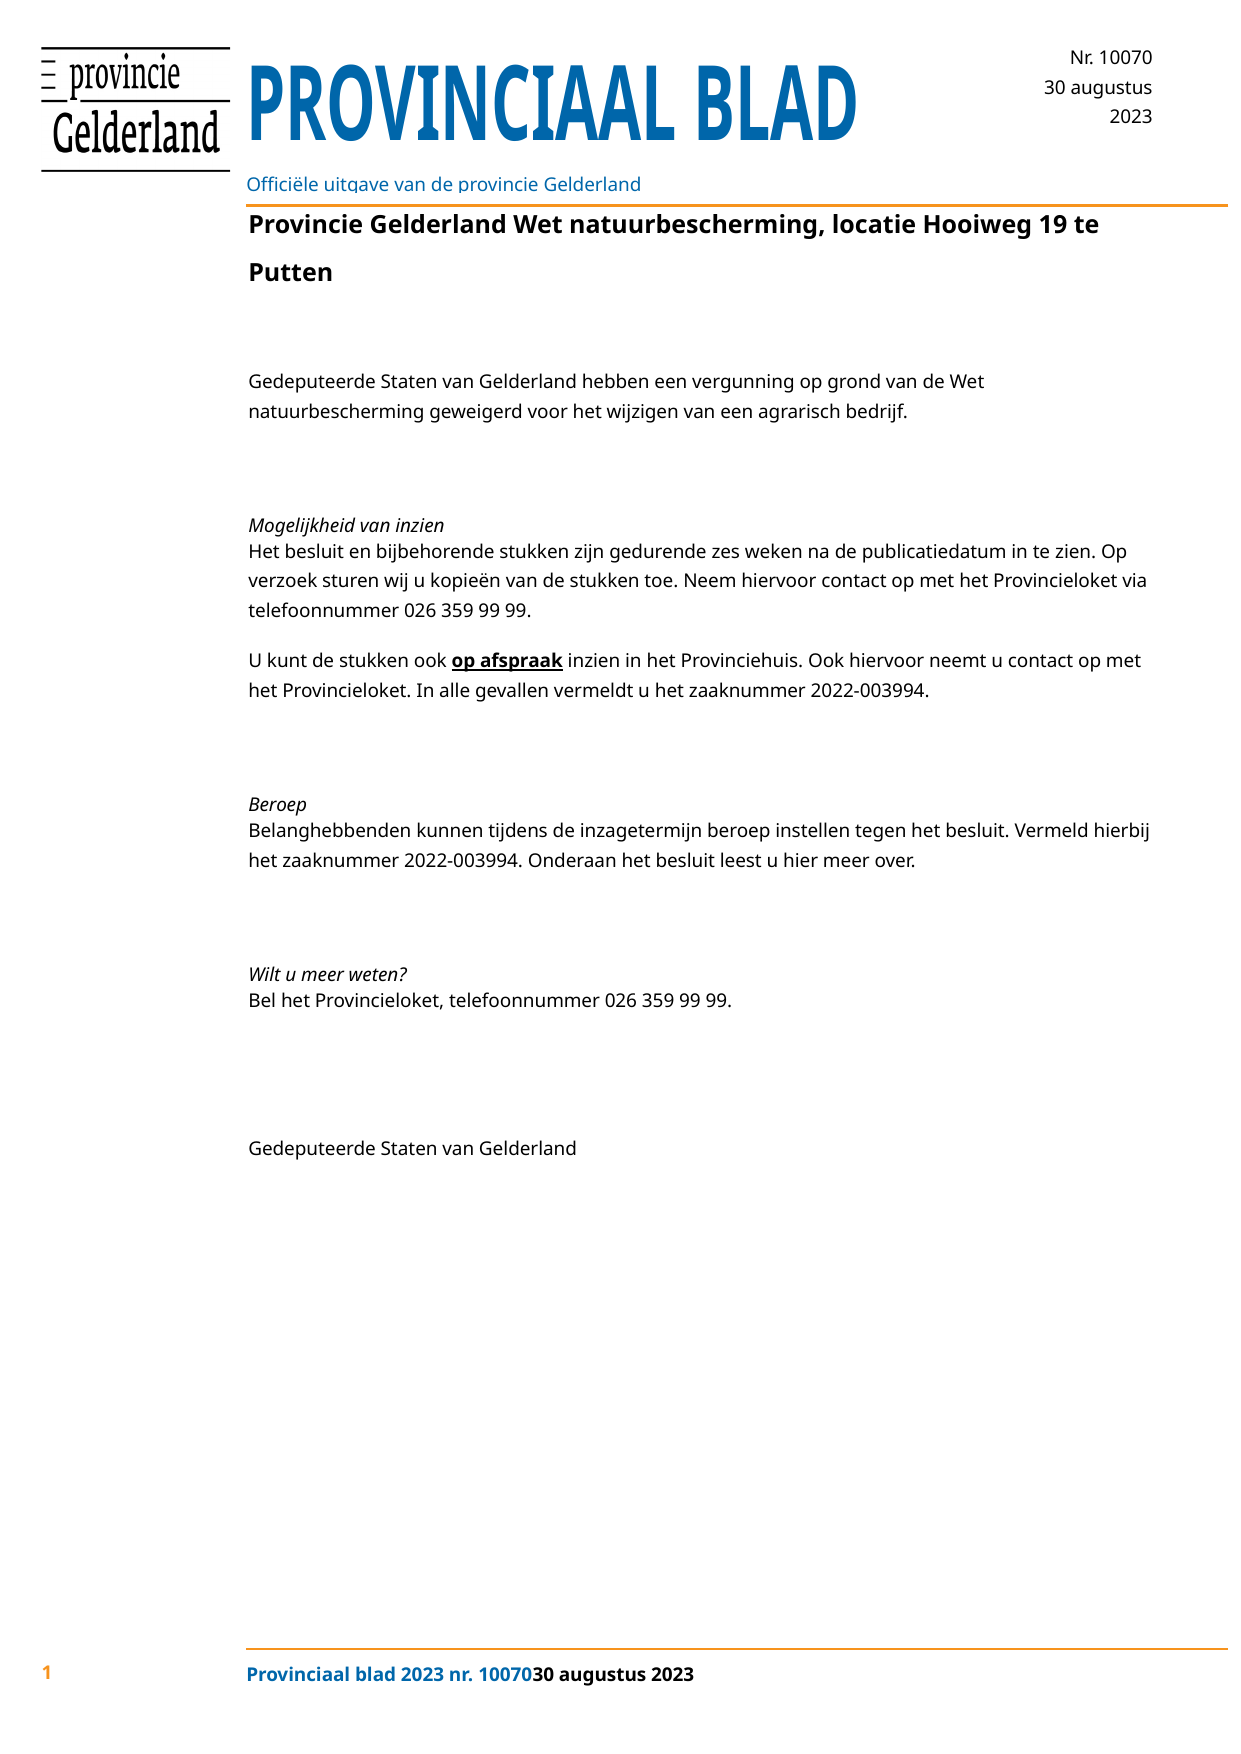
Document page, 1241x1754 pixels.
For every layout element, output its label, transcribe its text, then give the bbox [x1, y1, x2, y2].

text Bel het Provincieloket, telefoonnummer 026 359 99 99. [248, 987, 1152, 1013]
text Gedeputeerde Staten van Gelderland hebben een vergunning op grond van de Wet natuurbescherming geweigerd voor het wijzigen van een agrarisch bedrijf. [248, 368, 1152, 424]
text Het besluit en bijbehorende stukken zijn gedurende zes weken na de publicatiedatum in te zien. Op verzoek sturen wij u kopieën van de stukken toe. Neem hiervoor contact op met het Provincieloket via telefoonnummer 026 359 99 99. [248, 538, 1152, 623]
text Mogelijkheid van inzien [248, 512, 1152, 538]
text U kunt de stukken ook op afspraak inzien in het Provinciehuis. Ook hiervoor neemt u contact op met het Provincieloket. In alle gevallen vermeldt u het zaaknummer 2022-003994. [248, 648, 1152, 703]
text Beroep [248, 792, 1152, 817]
text Wilt u meer weten? [248, 961, 1152, 987]
text Belanghebbenden kunnen tijdens de inzagetermijn beroep instellen tegen het besluit. Vermeld hierbij het zaaknummer 2022-003994. Onderaan het besluit leest u hier meer over. [248, 817, 1152, 873]
text Provincie Gelderland Wet natuurbescherming, locatie Hooiweg 19 te Putten [248, 207, 1152, 288]
text Gedeputeerde Staten van Gelderland [248, 1136, 1152, 1161]
picture [41, 47, 231, 172]
